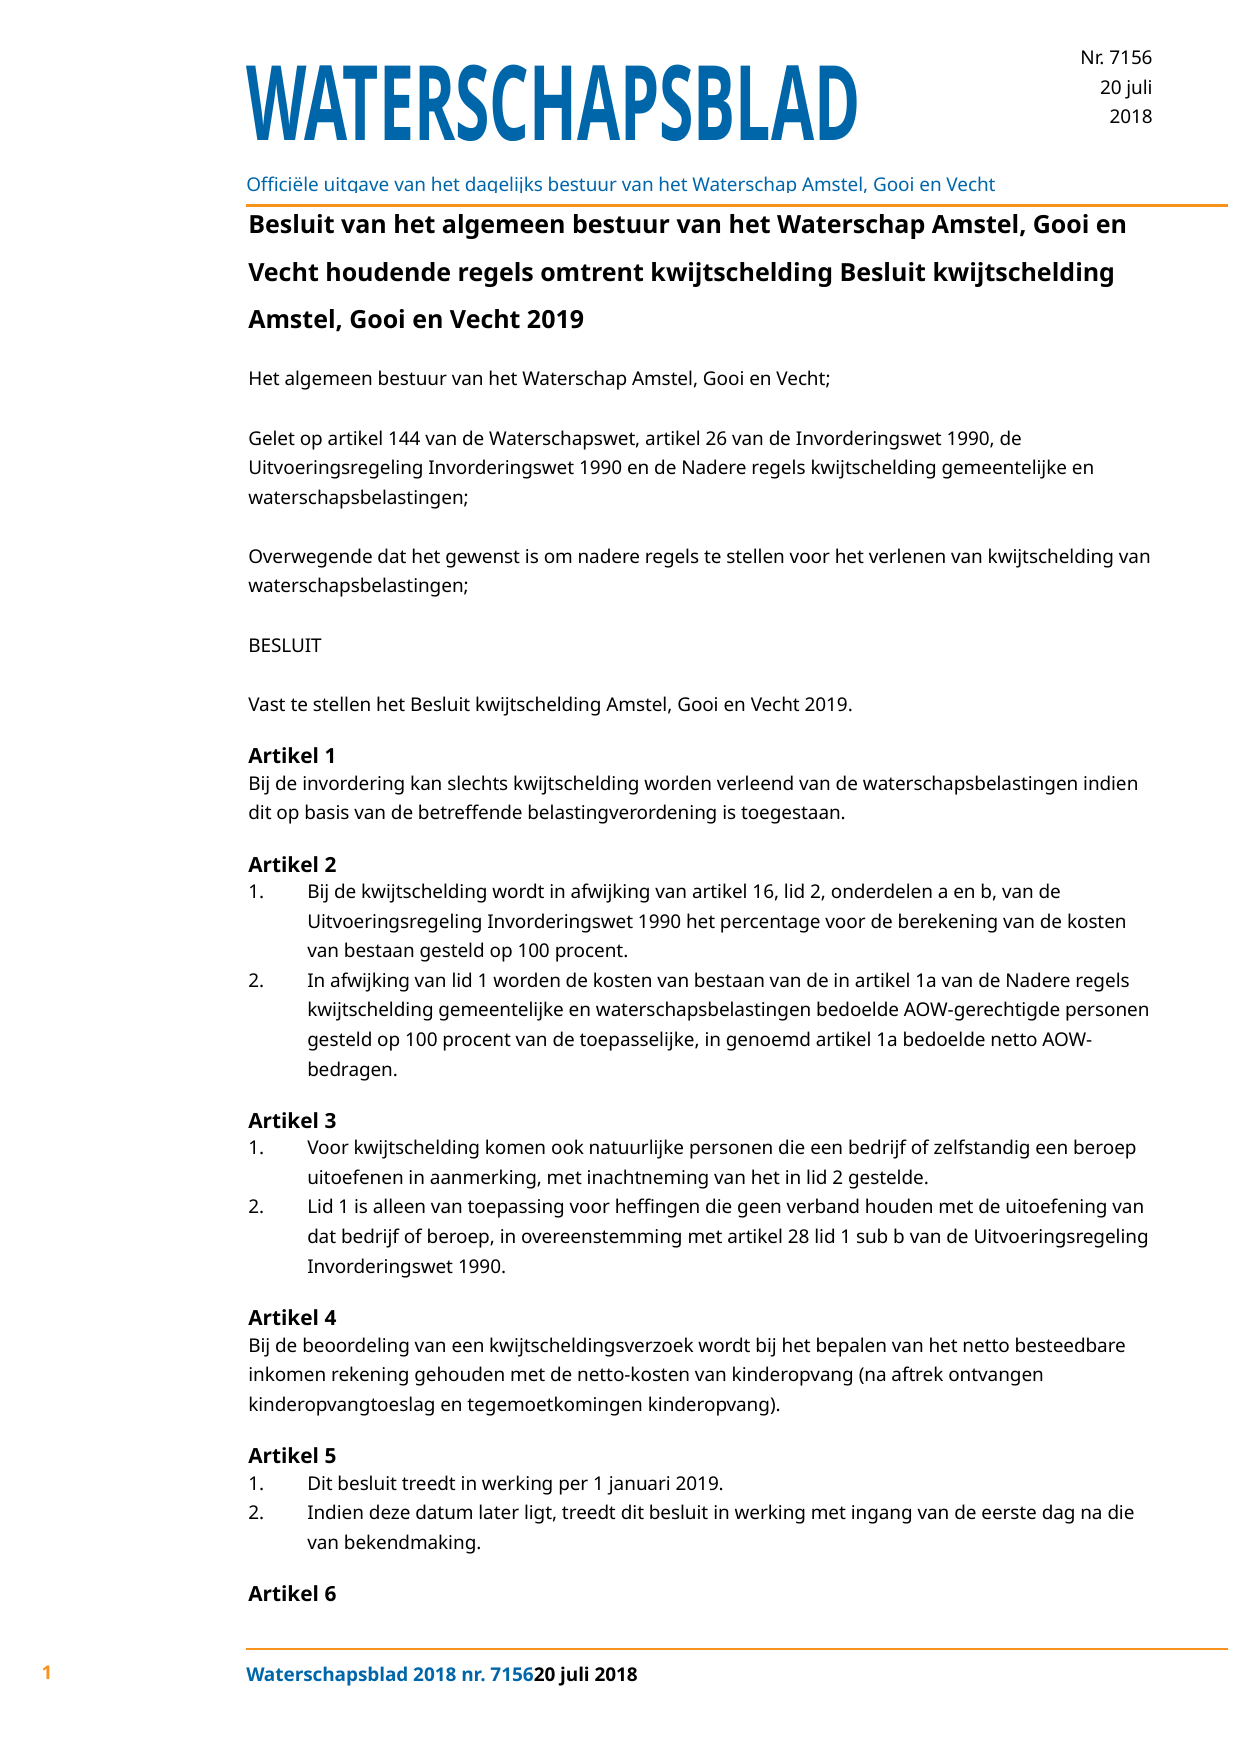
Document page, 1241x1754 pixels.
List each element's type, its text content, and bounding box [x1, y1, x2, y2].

list Lid 1 is alleen van toepassing voor heffingen die geen verband houden met de uitoefening van dat bedrijf of beroep, in overeenstemming met artikel 28 lid 1 sub b van de Uitvoeringsregeling Invorderingswet 1990. [248, 1194, 1152, 1279]
text Gelet op artikel 144 van de Waterschapswet, artikel 26 van de Invorderingswet 1990, de Uitvoeringsregeling Invorderingswet 1990 en de Nadere regels kwijtschelding gemeentelijke en waterschapsbelastingen; [248, 425, 1152, 509]
text Artikel 4 [248, 1303, 1152, 1332]
text Artikel 1 [248, 741, 1152, 770]
text Overwegende dat het gewenst is om nadere regels te stellen voor het verlenen van kwijtschelding van waterschapsbelastingen; [248, 543, 1152, 598]
text Besluit van het algemeen bestuur van het Waterschap Amstel, Gooi en Vecht houdende regels omtrent kwijtschelding Besluit kwijtschelding Amstel, Gooi en Vecht 2019 [248, 207, 1152, 336]
list Dit besluit treedt in werking per 1 januari 2019. [248, 1470, 1152, 1496]
list Bij de kwijtschelding wordt in afwijking van artikel 16, lid 2, onderdelen a en b, van de Uitvoeringsregeling Invorderingswet 1990 het percentage voor de berekening van de kosten van bestaan gesteld op 100 procent. [248, 878, 1152, 963]
list In afwijking van lid 1 worden de kosten van bestaan van de in artikel 1a van de Nadere regels kwijtschelding gemeentelijke en waterschapsbelastingen bedoelde AOW-gerechtigde personen gesteld op 100 procent van de toepasselijke, in genoemd artikel 1a bedoelde netto AOW-bedragen. [248, 967, 1152, 1081]
text Artikel 3 [248, 1106, 1152, 1134]
text Vast te stellen het Besluit kwijtschelding Amstel, Gooi en Vecht 2019. [248, 691, 1152, 717]
text BESLUIT [248, 632, 1152, 657]
list Indien deze datum later ligt, treedt dit besluit in werking met ingang van de eerste dag na die van bekendmaking. [248, 1499, 1152, 1555]
list Voor kwijtschelding komen ook natuurlijke personen die een bedrijf of zelfstandig een beroep uitoefenen in aanmerking, met inachtneming van het in lid 2 gestelde. [248, 1134, 1152, 1190]
text Bij de invordering kan slechts kwijtschelding worden verleend van de waterschapsbelastingen indien dit op basis van de betreffende belastingverordening is toegestaan. [248, 770, 1152, 825]
text Artikel 2 [248, 850, 1152, 878]
text Artikel 5 [248, 1441, 1152, 1470]
text Artikel 6 [248, 1579, 1152, 1608]
picture [41, 47, 231, 172]
text Bij de beoordeling van een kwijtscheldingsverzoek wordt bij het bepalen van het netto besteedbare inkomen rekening gehouden met de netto-kosten van kinderopvang (na aftrek ontvangen kinderopvangtoeslag en tegemoetkomingen kinderopvang). [248, 1332, 1152, 1417]
text Het algemeen bestuur van het Waterschap Amstel, Gooi en Vecht; [248, 366, 1152, 391]
